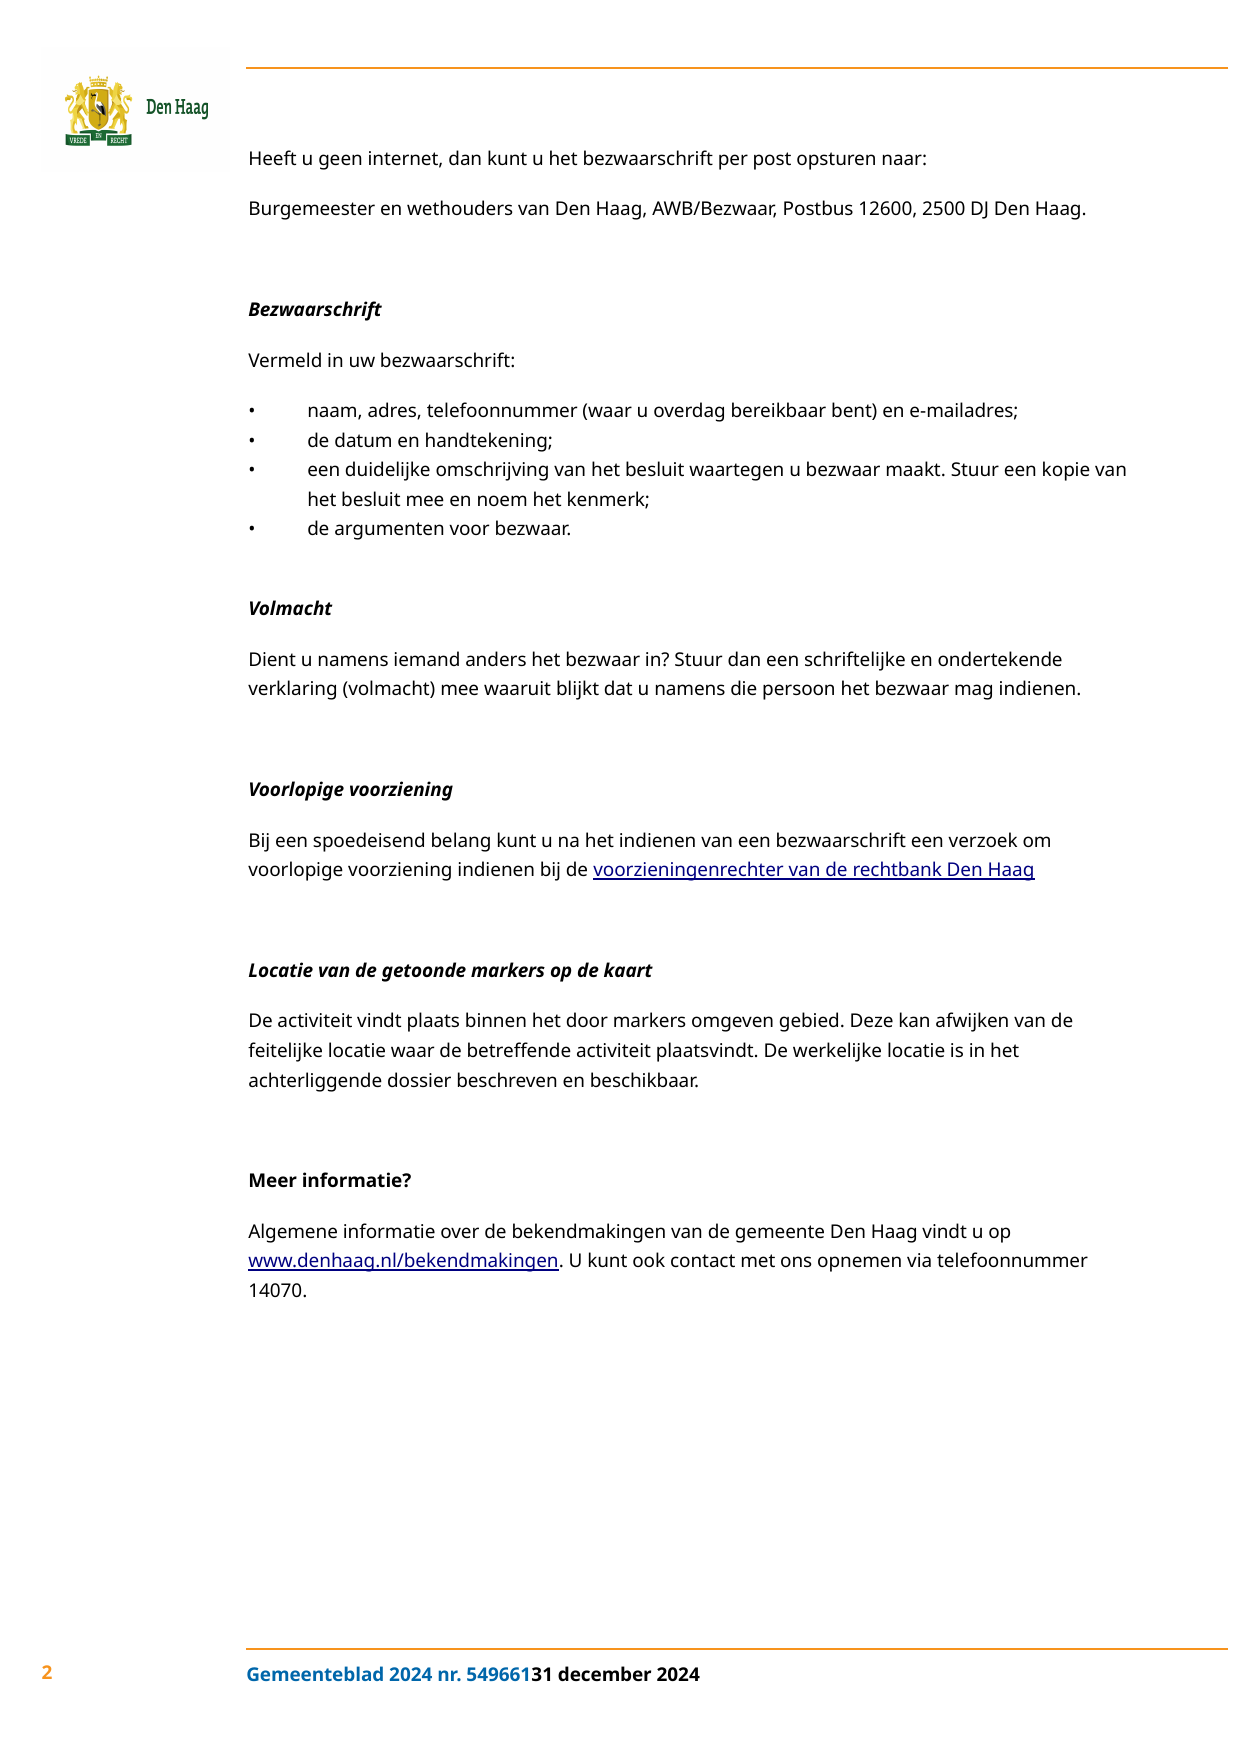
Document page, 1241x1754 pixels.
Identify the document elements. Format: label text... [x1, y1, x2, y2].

text Voorlopige voorziening [248, 776, 1152, 802]
text Meer informatie? [248, 1168, 1152, 1193]
list de datum en handtekening; [248, 427, 1152, 453]
text Algemene informatie over de bekendmakingen van de gemeente Den Haag vindt u op www.denhaag.nl/bekendmakingen. U kunt ook contact met ons opnemen via telefoonnummer 14070. [248, 1218, 1152, 1303]
text Dient u namens iemand anders het bezwaar in? Stuur dan een schriftelijke en ondertekende verklaring (volmacht) mee waaruit blijkt dat u namens die persoon het bezwaar mag indienen. [248, 646, 1152, 701]
text Burgemeester en wethouders van Den Haag, AWB/Bezwaar, Postbus 12600, 2500 DJ Den Haag. [248, 196, 1152, 221]
list de argumenten voor bezwaar. [248, 516, 1152, 541]
text Volmacht [248, 596, 1152, 621]
text Locatie van de getoonde markers op de kaart [248, 957, 1152, 983]
text Bezwaarschrift [248, 296, 1152, 322]
text Heeft u geen internet, dan kunt u het bezwaarschrift per post opsturen naar: [248, 145, 1152, 171]
list een duidelijke omschrijving van het besluit waartegen u bezwaar maakt. Stuur een kopie van het besluit mee en noem het kenmerk; [248, 456, 1152, 512]
text Vermeld in uw bezwaarschrift: [248, 347, 1152, 373]
list naam, adres, telefoonnummer (waar u overdag bereikbaar bent) en e-mailadres; [248, 397, 1152, 423]
text De activiteit vindt plaats binnen het door markers omgeven gebied. Deze kan afwijken van de feitelijke locatie waar de betreffende activiteit plaatsvindt. De werkelijke locatie is in het achterliggende dossier beschreven en beschikbaar. [248, 1008, 1152, 1093]
picture [41, 47, 231, 172]
text Bij een spoedeisend belang kunt u na het indienen van een bezwaarschrift een verzoek om voorlopige voorziening indienen bij de voorzieningenrechter van de rechtbank Den Haag [248, 827, 1152, 882]
